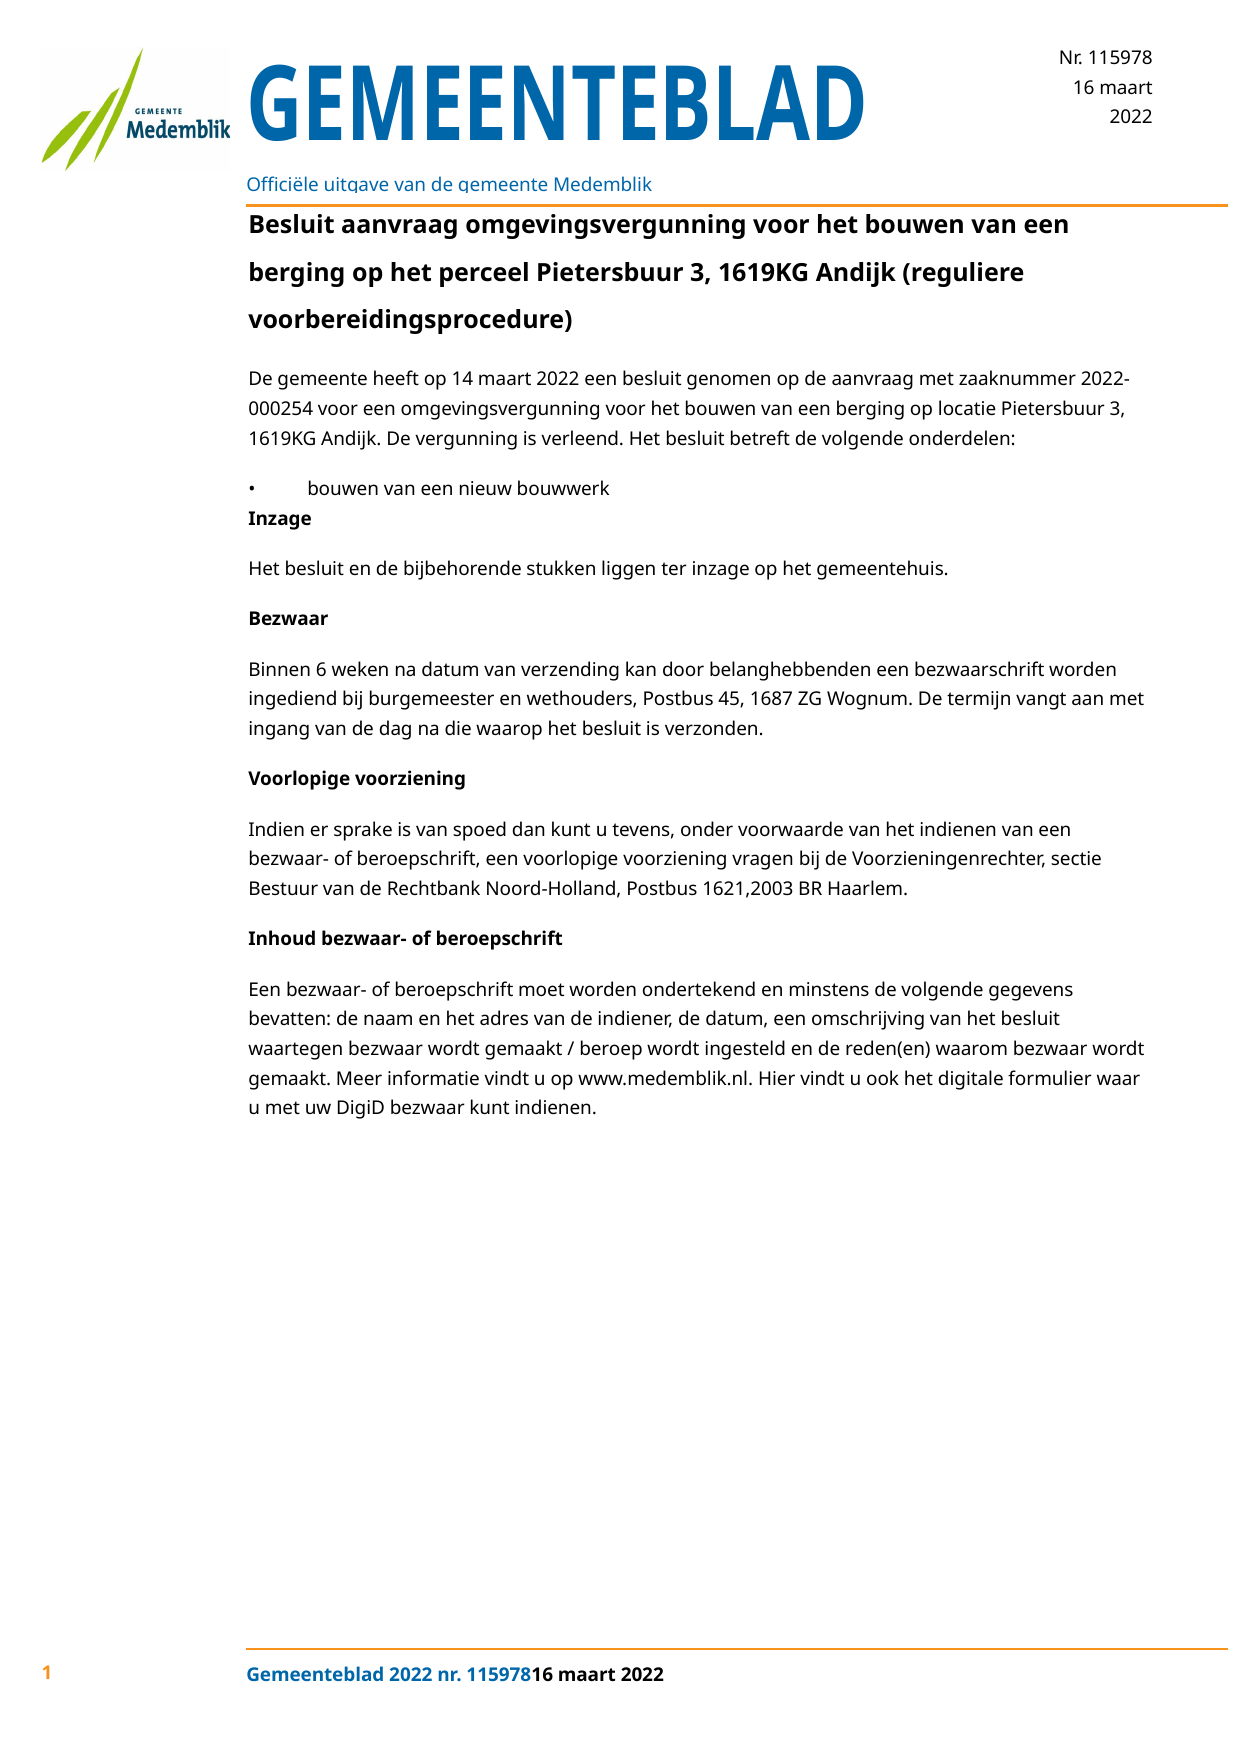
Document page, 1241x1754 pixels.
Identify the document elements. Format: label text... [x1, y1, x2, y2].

text Inzage [248, 505, 1152, 530]
text Voorlopige voorziening [248, 766, 1152, 791]
text Binnen 6 weken na datum van verzending kan door belanghebbenden een bezwaarschrift worden ingediend bij burgemeester en wethouders, Postbus 45, 1687 ZG Wognum. De termijn vangt aan met ingang van de dag na die waarop het besluit is verzonden. [248, 656, 1152, 741]
text Een bezwaar- of beroepschrift moet worden ondertekend en minstens de volgende gegevens bevatten: de naam en het adres van de indiener, de datum, een omschrijving van het besluit waartegen bezwaar wordt gemaakt / beroep wordt ingesteld en de reden(en) waarom bezwaar wordt gemaakt. Meer informatie vindt u op www.medemblik.nl. Hier vindt u ook het digitale formulier waar u met uw DigiD bezwaar kunt indienen. [248, 976, 1152, 1120]
text De gemeente heeft op 14 maart 2022 een besluit genomen op de aanvraag met zaaknummer 2022-000254 voor een omgevingsvergunning voor het bouwen van een berging op locatie Pietersbuur 3, 1619KG Andijk. De vergunning is verleend. Het besluit betreft de volgende onderdelen: [248, 366, 1152, 450]
list bouwen van een nieuw bouwwerk [248, 475, 1152, 501]
text Inhoud bezwaar- of beroepschrift [248, 926, 1152, 951]
text Bezwaar [248, 606, 1152, 631]
text Besluit aanvraag omgevingsvergunning voor het bouwen van een berging op het perceel Pietersbuur 3, 1619KG Andijk (reguliere voorbereidingsprocedure) [248, 207, 1152, 336]
picture [41, 47, 231, 172]
text Het besluit en de bijbehorende stukken liggen ter inzage op het gemeentehuis. [248, 555, 1152, 581]
text Indien er sprake is van spoed dan kunt u tevens, onder voorwaarde van het indienen van een bezwaar- of beroepschrift, een voorlopige voorziening vragen bij de Voorzieningenrechter, sectie Bestuur van de Rechtbank Noord-Holland, Postbus 1621,2003 BR Haarlem. [248, 816, 1152, 901]
